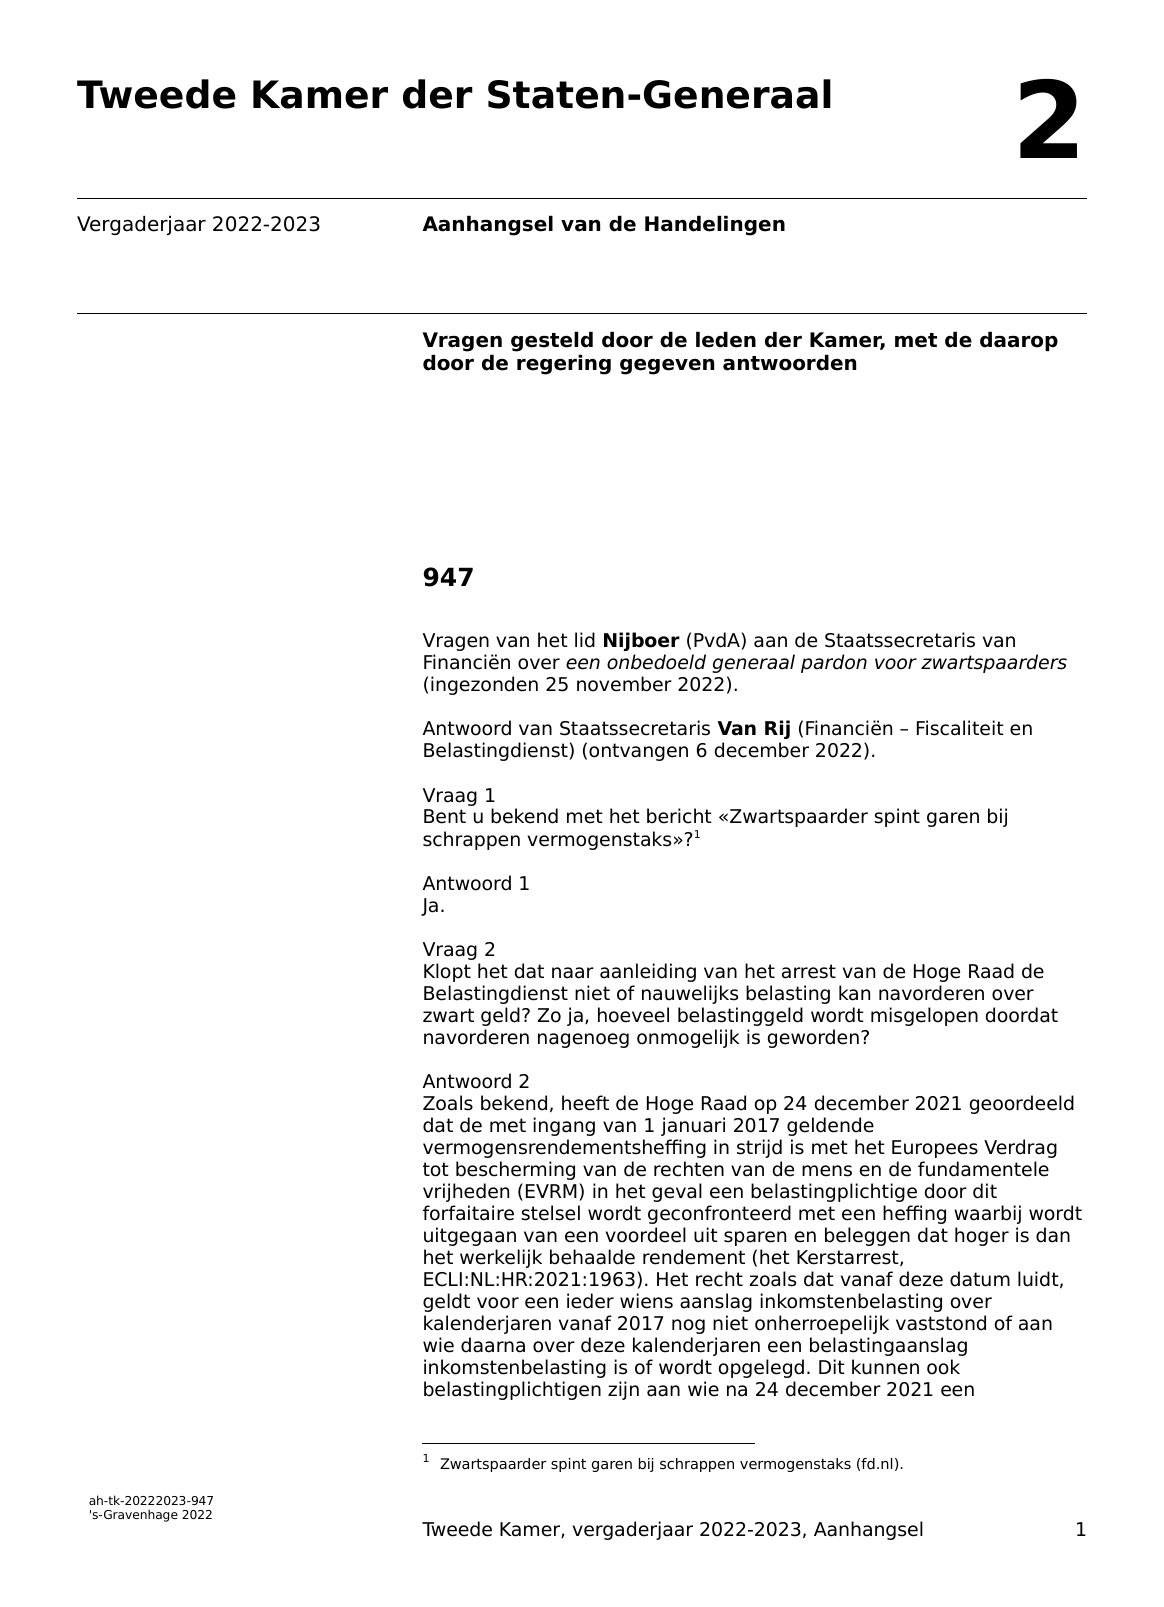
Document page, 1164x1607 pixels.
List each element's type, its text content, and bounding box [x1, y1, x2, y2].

text Antwoord 1 [422, 873, 1087, 894]
text Ja. [422, 894, 1087, 917]
text Klopt het dat naar aanleiding van het arrest van de Hoge Raad de Belastingdienst niet of nauwelijks belasting kan navorderen over zwart geld? Zo ja, hoeveel belastinggeld wordt misgelopen doordat navorderen nagenoeg onmogelijk is geworden? [422, 961, 1087, 1049]
text Antwoord van Staatssecretaris Van Rij (Financiën – Fiscaliteit en Belastingdienst) (ontvangen 6 december 2022). [422, 718, 1087, 762]
text Zwartspaarder spint garen bij schrappen vermogenstaks (fd.nl). [422, 1452, 1087, 1474]
text Antwoord 2 [422, 1071, 1087, 1093]
text 947 [422, 563, 1087, 592]
table_cell [77, 314, 422, 375]
text 's-Gravenhage 2022 [88, 1508, 323, 1522]
text Vragen van het lid Nijboer (PvdA) aan de Staatssecretaris van Financiën over een onbedoeld generaal pardon voor zwartspaarders (ingezonden 25 november 2022). [422, 630, 1087, 696]
table_header 2 [886, 59, 1087, 198]
table_cell Vragen gesteld door de leden der Kamer, met de daarop door de regering gegeven antwoorden [422, 314, 1087, 375]
table_cell Vergaderjaar 2022-2023 [77, 199, 422, 313]
text Bent u bekend met het bericht «Zwartspaarder spint garen bij schrappen vermogenstaks»? [422, 806, 1087, 850]
text ah-tk-20222023-947 [88, 1494, 323, 1508]
text Vraag 1 [422, 784, 1087, 806]
text Vraag 2 [422, 939, 1087, 961]
text Zoals bekend, heeft de Hoge Raad op 24 december 2021 geoordeeld dat de met ingang van 1 januari 2017 geldende vermogensrendementsheffing in strijd is met het Europees Verdrag tot bescherming van de rechten van de mens en de fundamentele vrijheden (EVRM) in het geval een belastingplichtige door dit forfaitaire stelsel wordt geconfronteerd met een heffing waarbij wordt uitgegaan van een voordeel uit sparen en beleggen dat hoger is dan het werkelijk behaalde rendement (het Kerstarrest, ECLI:NL:HR:2021:1963). Het recht zoals dat vanaf deze datum luidt, geldt voor een ieder wiens aanslag inkomstenbelasting over kalenderjaren vanaf 2017 nog niet onherroepelijk vaststond of aan wie daarna over deze kalenderjaren een belastingaanslag inkomstenbelasting is of wordt opgelegd. Dit kunnen ook belastingplichtigen zijn aan wie na 24 december 2021 een [422, 1093, 1087, 1401]
table_cell Aanhangsel van de Handelingen [422, 199, 1087, 313]
table_header Tweede Kamer der Staten-Generaal [77, 59, 886, 198]
